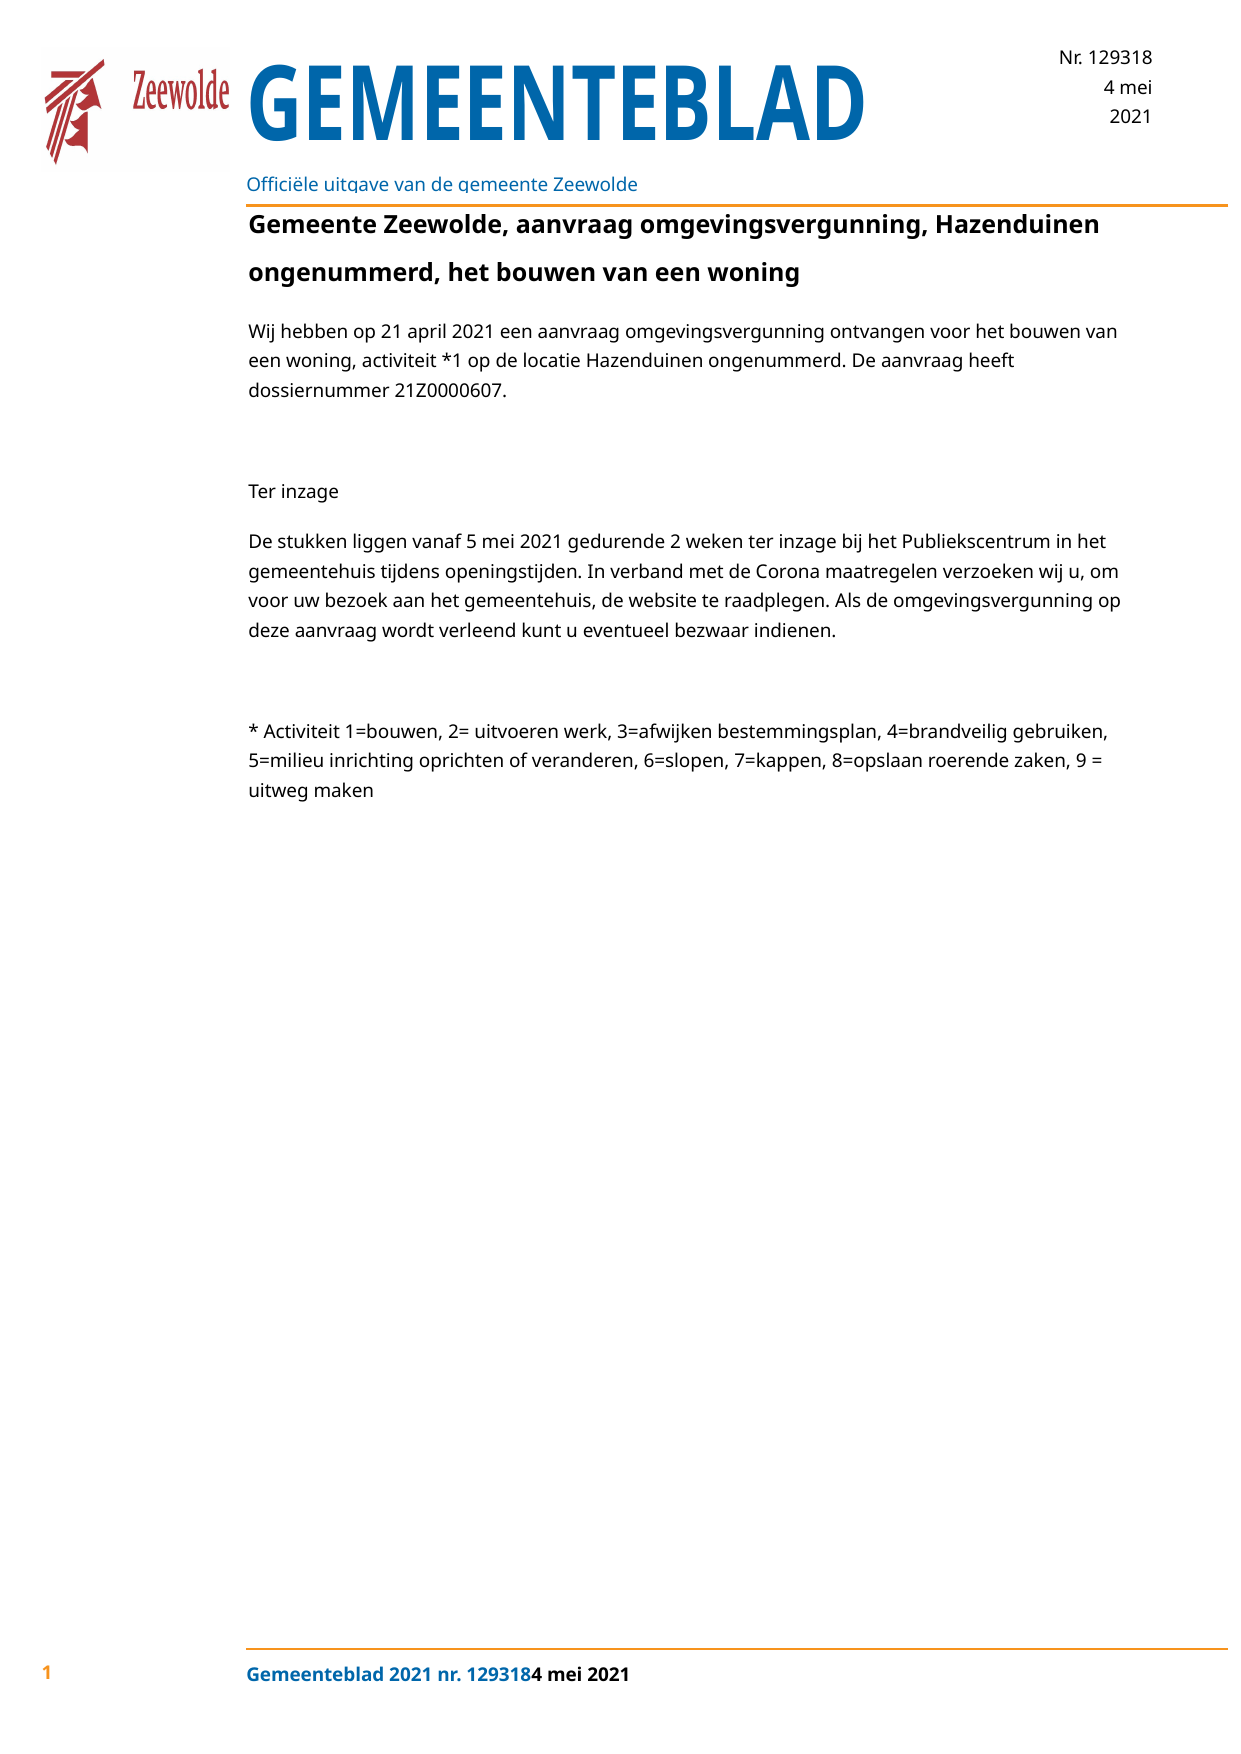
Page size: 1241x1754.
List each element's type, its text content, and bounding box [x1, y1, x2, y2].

picture [41, 47, 231, 172]
text De stukken liggen vanaf 5 mei 2021 gedurende 2 weken ter inzage bij het Publiekscentrum in het gemeentehuis tijdens openingstijden. In verband met de Corona maatregelen verzoeken wij u, om voor uw bezoek aan het gemeentehuis, de website te raadplegen. Als de omgevingsvergunning op deze aanvraag wordt verleend kunt u eventueel bezwaar indienen. [248, 528, 1152, 643]
text * Activiteit 1=bouwen, 2= uitvoeren werk, 3=afwijken bestemmingsplan, 4=brandveilig gebruiken, 5=milieu inrichting oprichten of veranderen, 6=slopen, 7=kappen, 8=opslaan roerende zaken, 9 = uitweg maken [248, 718, 1152, 803]
text Gemeente Zeewolde, aanvraag omgevingsvergunning, Hazenduinen ongenummerd, het bouwen van een woning [248, 207, 1152, 288]
text Ter inzage [248, 478, 1152, 504]
text Wij hebben op 21 april 2021 een aanvraag omgevingsvergunning ontvangen voor het bouwen van een woning, activiteit *1 op de locatie Hazenduinen ongenummerd. De aanvraag heeft dossiernummer 21Z0000607. [248, 318, 1152, 403]
